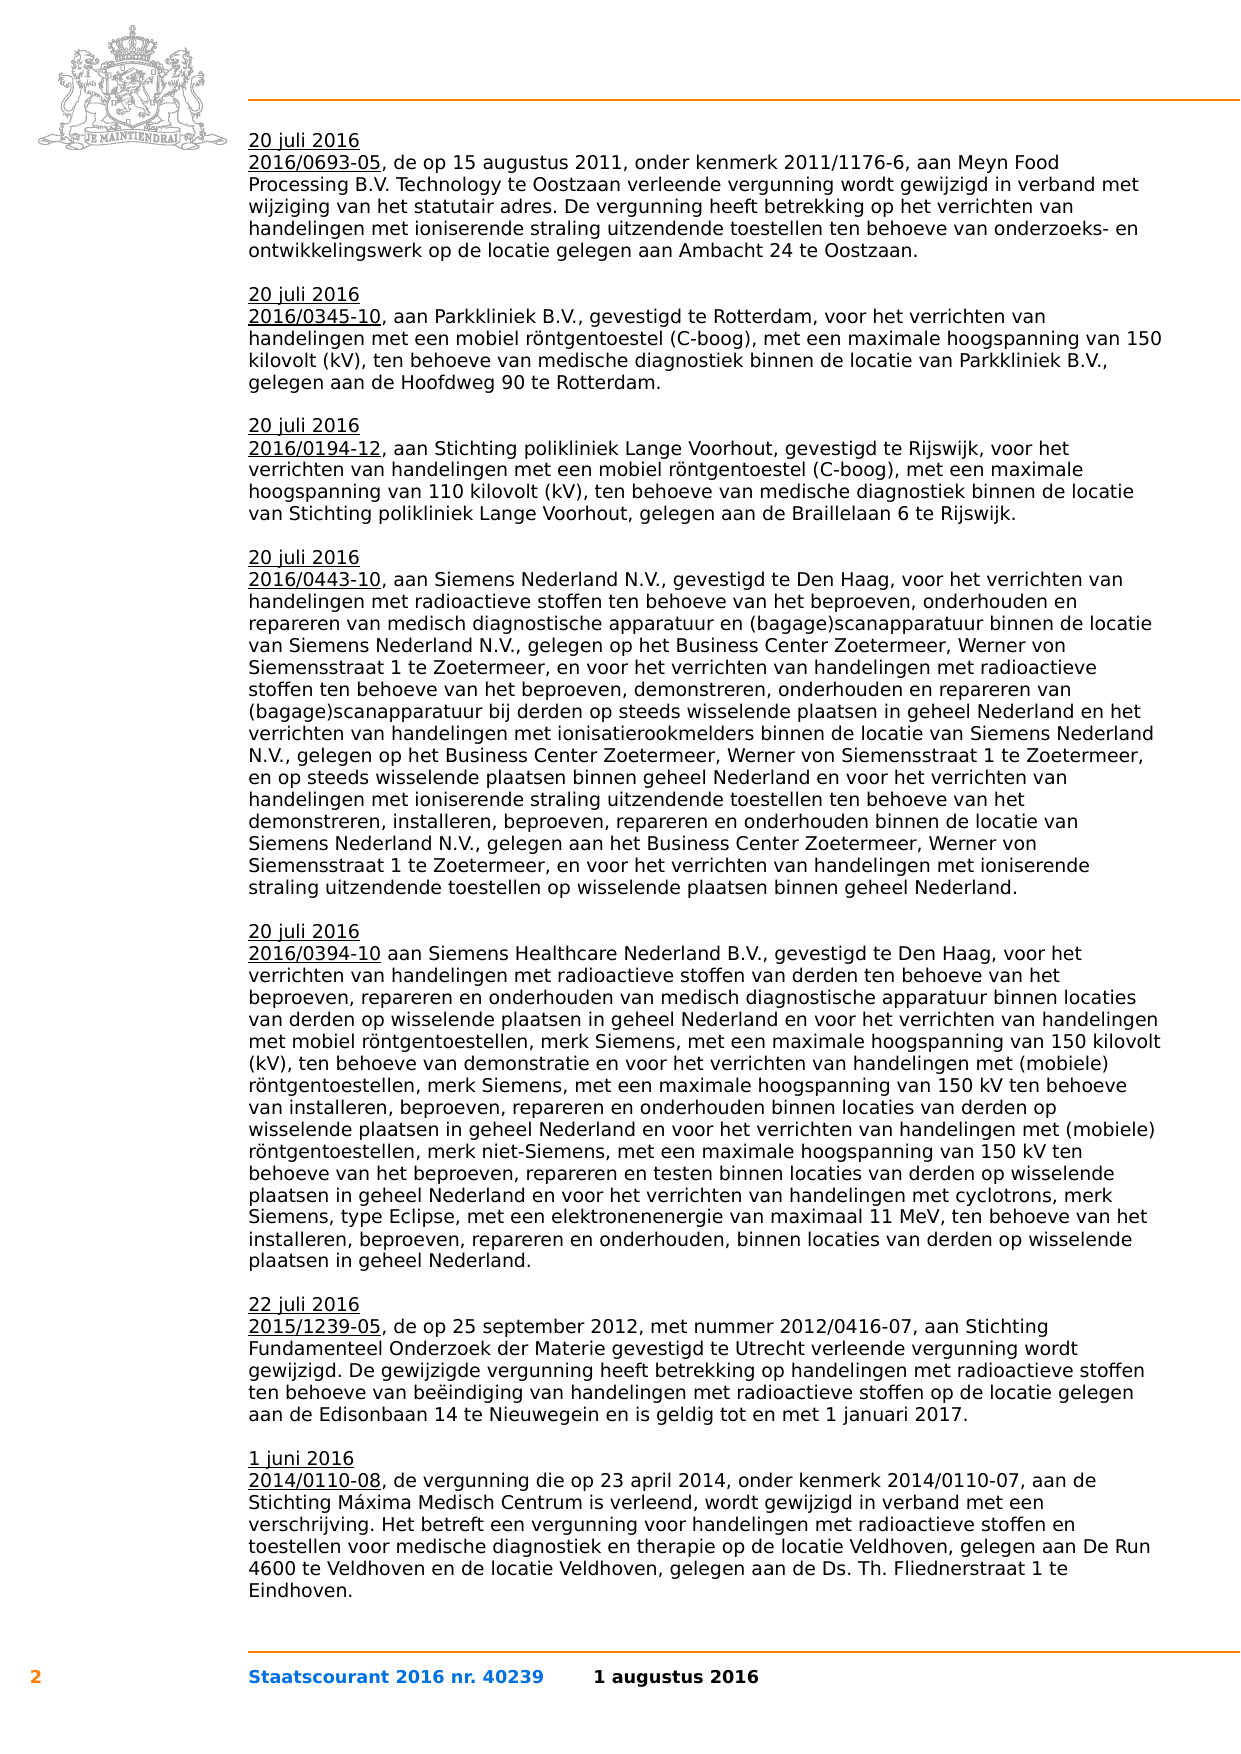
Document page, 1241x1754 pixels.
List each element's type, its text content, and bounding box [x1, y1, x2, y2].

text 2016/0194-12, aan Stichting polikliniek Lange Voorhout, gevestigd te Rijswijk, voor het verrichten van handelingen met een mobiel röntgentoestel (C-boog), met een maximale hoogspanning van 110 kilovolt (kV), ten behoeve van medische diagnostiek binnen de locatie van Stichting polikliniek Lange Voorhout, gelegen aan de Braillelaan 6 te Rijswijk. [248, 437, 1163, 525]
text 20 juli 2016 [248, 130, 1163, 152]
text 20 juli 2016 [248, 921, 1163, 943]
text 22 juli 2016 [248, 1294, 1163, 1316]
text 2015/1239-05, de op 25 september 2012, met nummer 2012/0416-07, aan Stichting Fundamenteel Onderzoek der Materie gevestigd te Utrecht verleende vergunning wordt gewijzigd. De gewijzigde vergunning heeft betrekking op handelingen met radioactieve stoffen ten behoeve van beëindiging van handelingen met radioactieve stoffen op de locatie gelegen aan de Edisonbaan 14 te Nieuwegein en is geldig tot en met 1 januari 2017. [248, 1316, 1163, 1426]
text 2016/0345-10, aan Parkkliniek B.V., gevestigd te Rotterdam, voor het verrichten van handelingen met een mobiel röntgentoestel (C-boog), met een maximale hoogspanning van 150 kilovolt (kV), ten behoeve van medische diagnostiek binnen de locatie van Parkkliniek B.V., gelegen aan de Hoofdweg 90 te Rotterdam. [248, 306, 1163, 393]
text 2016/0443-10, aan Siemens Nederland N.V., gevestigd te Den Haag, voor het verrichten van handelingen met radioactieve stoffen ten behoeve van het beproeven, onderhouden en repareren van medisch diagnostische apparatuur en (bagage)scanapparatuur binnen de locatie van Siemens Nederland N.V., gelegen op het Business Center Zoetermeer, Werner von Siemensstraat 1 te Zoetermeer, en voor het verrichten van handelingen met radioactieve stoffen ten behoeve van het beproeven, demonstreren, onderhouden en repareren van (bagage)scanapparatuur bij derden op steeds wisselende plaatsen in geheel Nederland en het verrichten van handelingen met ionisatierookmelders binnen de locatie van Siemens Nederland N.V., gelegen op het Business Center Zoetermeer, Werner von Siemensstraat 1 te Zoetermeer, en op steeds wisselende plaatsen binnen geheel Nederland en voor het verrichten van handelingen met ioniserende straling uitzendende toestellen ten behoeve van het demonstreren, installeren, beproeven, repareren en onderhouden binnen de locatie van Siemens Nederland N.V., gelegen aan het Business Center Zoetermeer, Werner von Siemensstraat 1 te Zoetermeer, en voor het verrichten van handelingen met ioniserende straling uitzendende toestellen op wisselende plaatsen binnen geheel Nederland. [248, 569, 1163, 899]
text 2014/0110-08, de vergunning die op 23 april 2014, onder kenmerk 2014/0110-07, aan de Stichting Máxima Medisch Centrum is verleend, wordt gewijzigd in verband met een verschrijving. Het betreft een vergunning voor handelingen met radioactieve stoffen en toestellen voor medische diagnostiek en therapie op de locatie Veldhoven, gelegen aan De Run 4600 te Veldhoven en de locatie Veldhoven, gelegen aan de Ds. Th. Fliednerstraat 1 te Eindhoven. [248, 1470, 1163, 1602]
text 2016/0394-10 aan Siemens Healthcare Nederland B.V., gevestigd te Den Haag, voor het verrichten van handelingen met radioactieve stoffen van derden ten behoeve van het beproeven, repareren en onderhouden van medisch diagnostische apparatuur binnen locaties van derden op wisselende plaatsen in geheel Nederland en voor het verrichten van handelingen met mobiel röntgentoestellen, merk Siemens, met een maximale hoogspanning van 150 kilovolt (kV), ten behoeve van demonstratie en voor het verrichten van handelingen met (mobiele) röntgentoestellen, merk Siemens, met een maximale hoogspanning van 150 kV ten behoeve van installeren, beproeven, repareren en onderhouden binnen locaties van derden op wisselende plaatsen in geheel Nederland en voor het verrichten van handelingen met (mobiele) röntgentoestellen, merk niet-Siemens, met een maximale hoogspanning van 150 kV ten behoeve van het beproeven, repareren en testen binnen locaties van derden op wisselende plaatsen in geheel Nederland en voor het verrichten van handelingen met cyclotrons, merk Siemens, type Eclipse, met een elektronenenergie van maximaal 11 MeV, ten behoeve van het installeren, beproeven, repareren en onderhouden, binnen locaties van derden op wisselende plaatsen in geheel Nederland. [248, 943, 1163, 1272]
text 2016/0693-05, de op 15 augustus 2011, onder kenmerk 2011/1176-6, aan Meyn Food Processing B.V. Technology te Oostzaan verleende vergunning wordt gewijzigd in verband met wijziging van het statutair adres. De vergunning heeft betrekking op het verrichten van handelingen met ioniserende straling uitzendende toestellen ten behoeve van onderzoeks- en ontwikkelingswerk op de locatie gelegen aan Ambacht 24 te Oostzaan. [248, 152, 1163, 262]
text 20 juli 2016 [248, 415, 1163, 437]
text 1 juni 2016 [248, 1448, 1163, 1470]
text 20 juli 2016 [248, 284, 1163, 306]
picture [38, 25, 227, 150]
text 20 juli 2016 [248, 547, 1163, 569]
